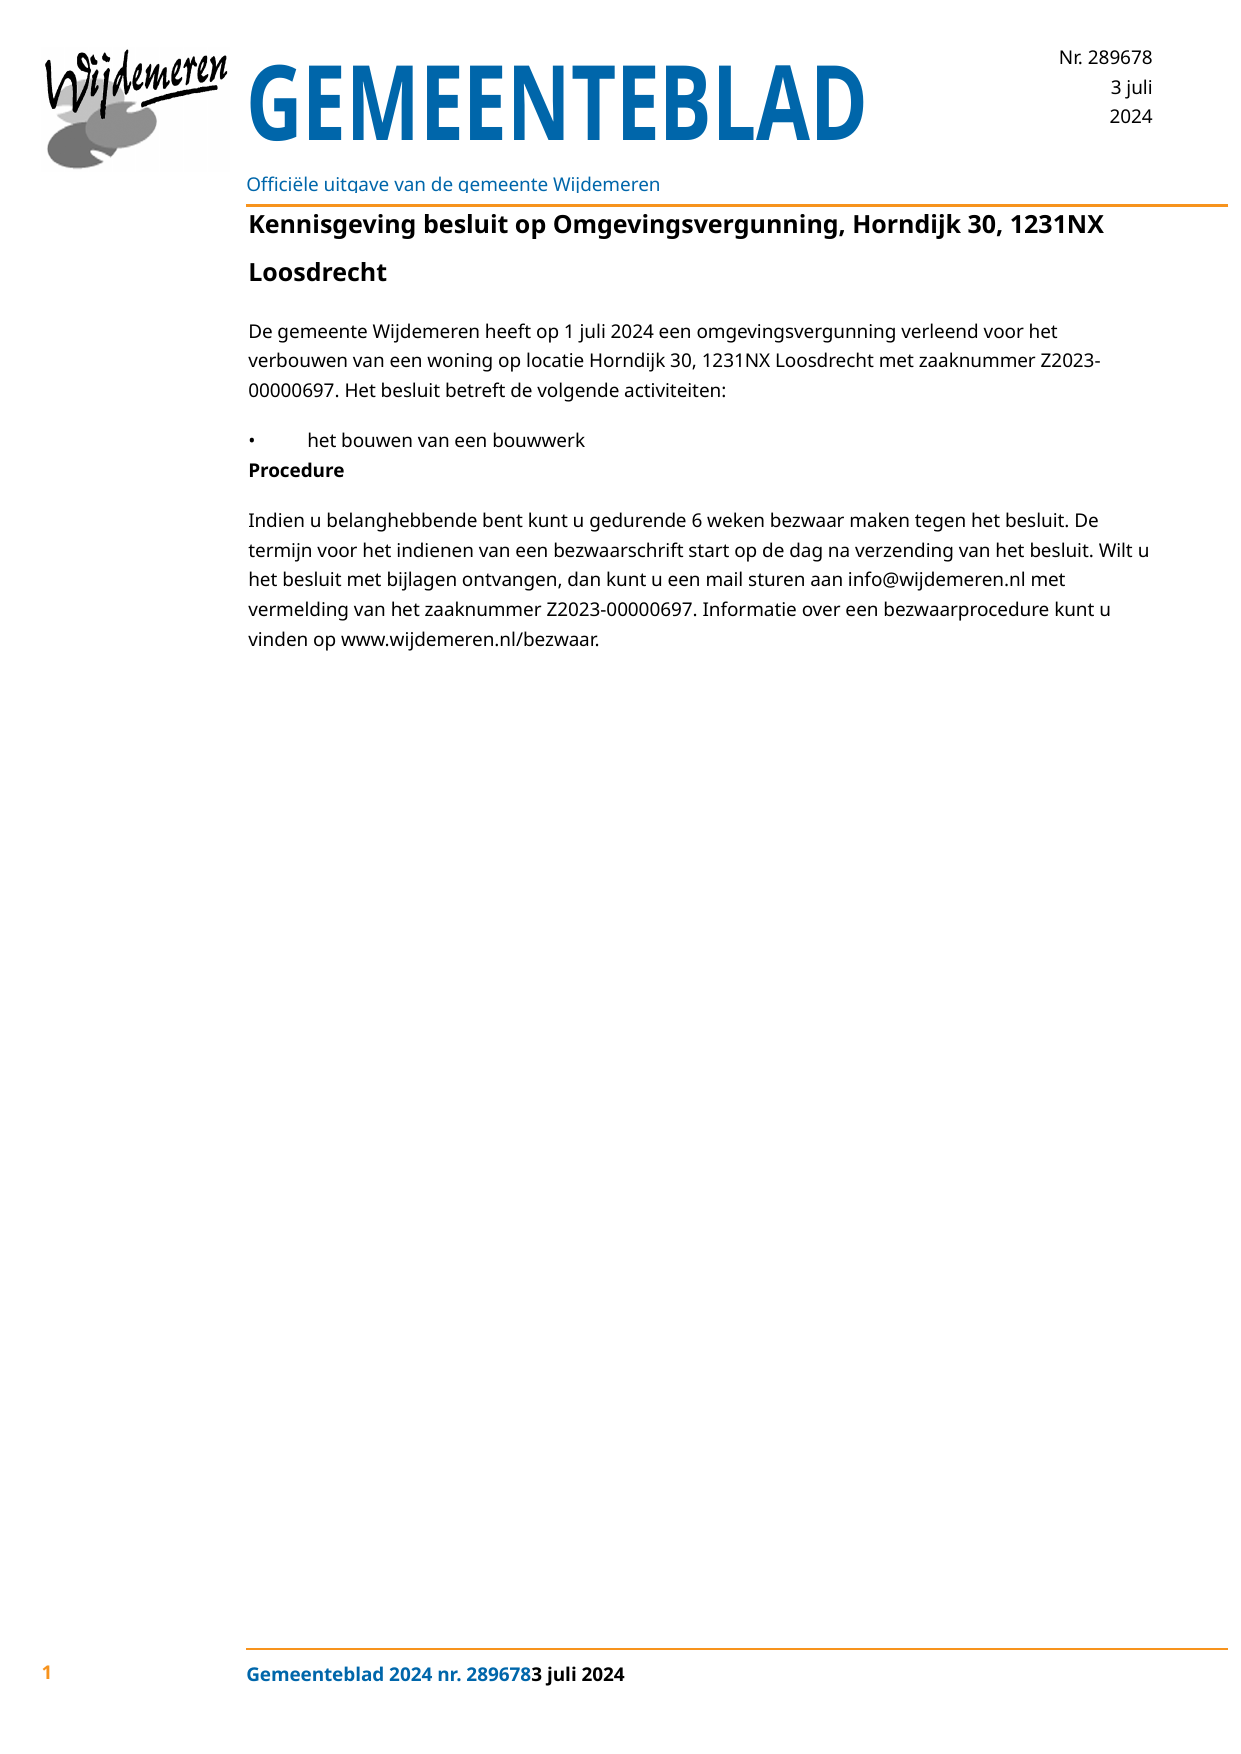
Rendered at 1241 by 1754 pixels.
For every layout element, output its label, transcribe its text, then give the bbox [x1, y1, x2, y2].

picture [41, 47, 231, 172]
text Kennisgeving besluit op Omgevingsvergunning, Horndijk 30, 1231NX Loosdrecht [248, 207, 1152, 288]
list het bouwen van een bouwwerk [248, 427, 1152, 453]
text De gemeente Wijdemeren heeft op 1 juli 2024 een omgevingsvergunning verleend voor het verbouwen van een woning op locatie Horndijk 30, 1231NX Loosdrecht met zaaknummer Z2023-00000697. Het besluit betreft de volgende activiteiten: [248, 318, 1152, 403]
text Indien u belanghebbende bent kunt u gedurende 6 weken bezwaar maken tegen het besluit. De termijn voor het indienen van een bezwaarschrift start op de dag na verzending van het besluit. Wilt u het besluit met bijlagen ontvangen, dan kunt u een mail sturen aan info@wijdemeren.nl met vermelding van het zaaknummer Z2023-00000697. Informatie over een bezwaarprocedure kunt u vinden op www.wijdemeren.nl/bezwaar. [248, 507, 1152, 652]
text Procedure [248, 457, 1152, 483]
